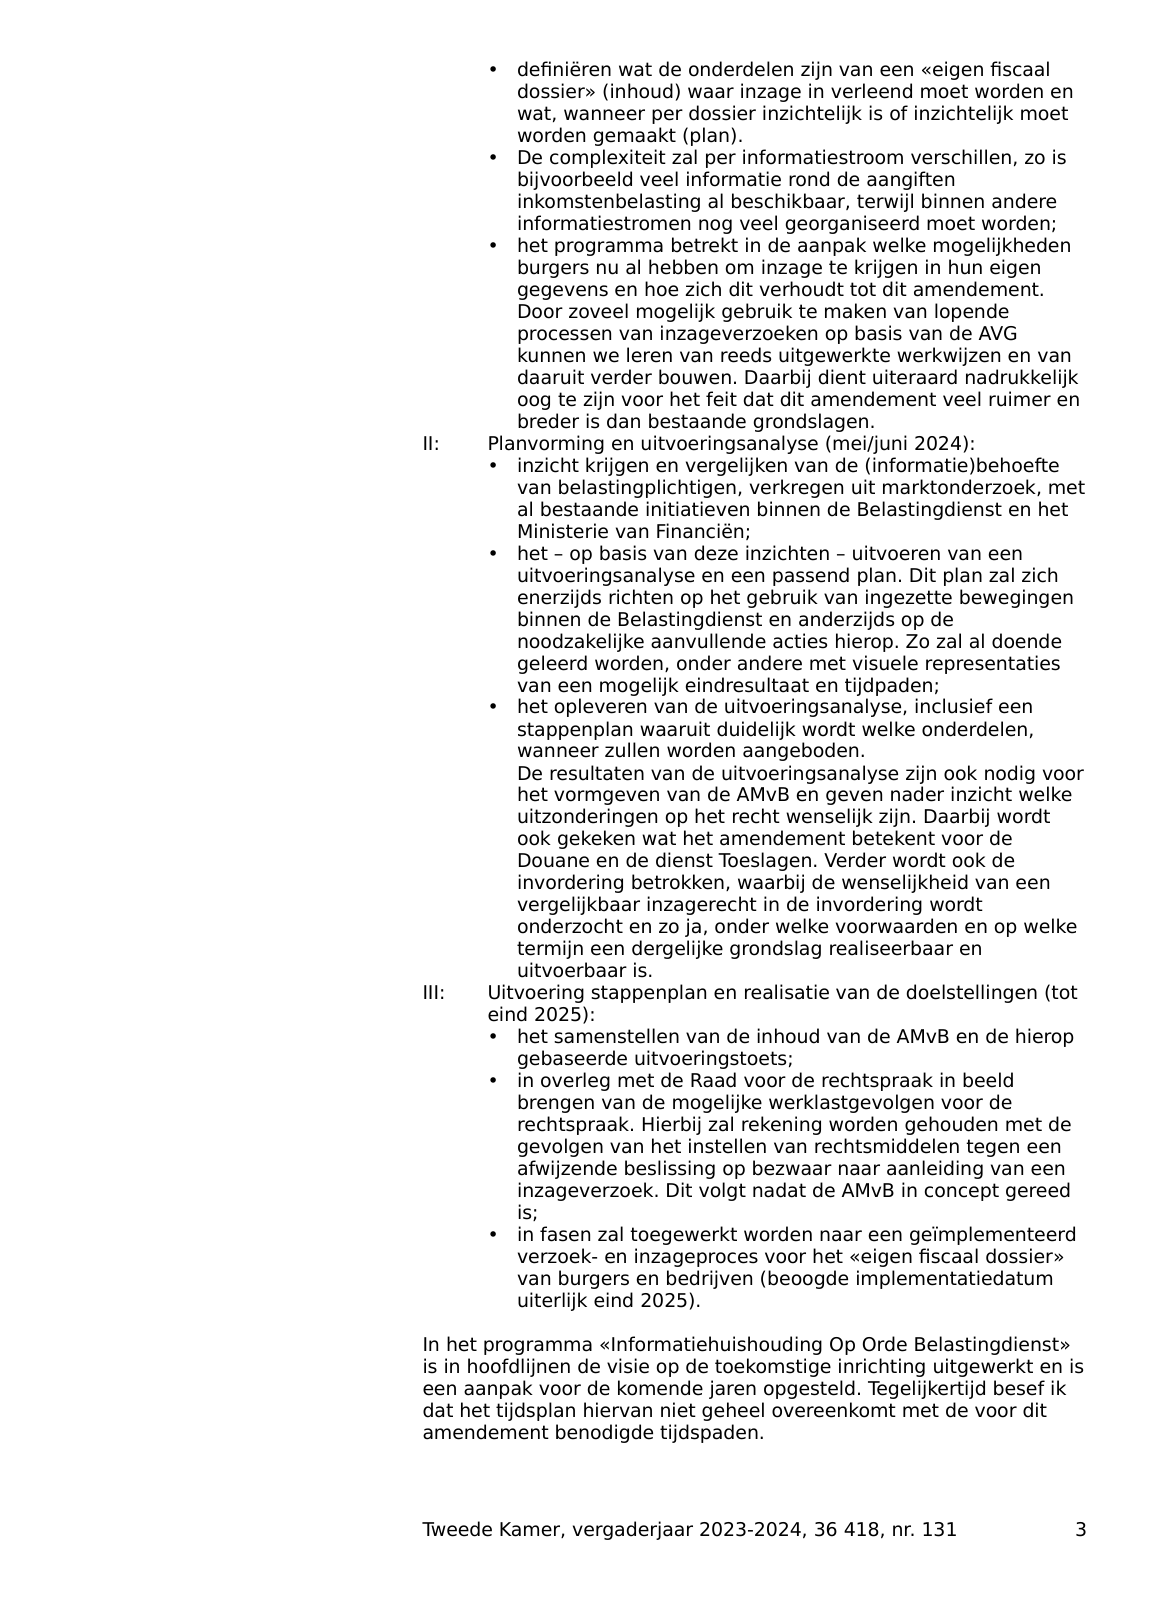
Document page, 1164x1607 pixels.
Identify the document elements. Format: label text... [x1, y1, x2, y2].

text In het programma «Informatiehuishouding Op Orde Belastingdienst» is in hoofdlijnen de visie op de toekomstige inrichting uitgewerkt en is een aanpak voor de komende jaren opgesteld. Tegelijkertijd besef ik dat het tijdsplan hiervan niet geheel overeenkomt met de voor dit amendement benodigde tijdspaden. [422, 1334, 1087, 1444]
text II: Planvorming en uitvoeringsanalyse (mei/juni 2024): [422, 433, 1087, 455]
text • het opleveren van de uitvoeringsanalyse, inclusief een stappenplan waaruit duidelijk wordt welke onderdelen, wanneer zullen worden aangeboden. [487, 696, 1087, 762]
text De resultaten van de uitvoeringsanalyse zijn ook nodig voor het vormgeven van de AMvB en geven nader inzicht welke uitzonderingen op het recht wenselijk zijn. Daarbij wordt ook gekeken wat het amendement betekent voor de Douane en de dienst Toeslagen. Verder wordt ook de invordering betrokken, waarbij de wenselijkheid van een vergelijkbaar inzagerecht in de invordering wordt onderzocht en zo ja, onder welke voorwaarden en op welke termijn een dergelijke grondslag realiseerbaar en uitvoerbaar is. [517, 762, 1087, 982]
text • het samenstellen van de inhoud van de AMvB en de hierop gebaseerde uitvoeringstoets; [487, 1026, 1087, 1070]
text • het programma betrekt in de aanpak welke mogelijkheden burgers nu al hebben om inzage te krijgen in hun eigen gegevens en hoe zich dit verhoudt tot dit amendement. Door zoveel mogelijk gebruik te maken van lopende processen van inzageverzoeken op basis van de AVG kunnen we leren van reeds uitgewerkte werkwijzen en van daaruit verder bouwen. Daarbij dient uiteraard nadrukkelijk oog te zijn voor het feit dat dit amendement veel ruimer en breder is dan bestaande grondslagen. [487, 235, 1087, 433]
text • definiëren wat de onderdelen zijn van een «eigen fiscaal dossier» (inhoud) waar inzage in verleend moet worden en wat, wanneer per dossier inzichtelijk is of inzichtelijk moet worden gemaakt (plan). [487, 59, 1087, 147]
text • inzicht krijgen en vergelijken van de (informatie)behoefte van belastingplichtigen, verkregen uit marktonderzoek, met al bestaande initiatieven binnen de Belastingdienst en het Ministerie van Financiën; [487, 455, 1087, 543]
text • het – op basis van deze inzichten – uitvoeren van een uitvoeringsanalyse en een passend plan. Dit plan zal zich enerzijds richten op het gebruik van ingezette bewegingen binnen de Belastingdienst en anderzijds op de noodzakelijke aanvullende acties hierop. Zo zal al doende geleerd worden, onder andere met visuele representaties van een mogelijk eindresultaat en tijdpaden; [487, 543, 1087, 696]
text III: Uitvoering stappenplan en realisatie van de doelstellingen (tot eind 2025): [422, 982, 1087, 1026]
text • De complexiteit zal per informatiestroom verschillen, zo is bijvoorbeeld veel informatie rond de aangiften inkomstenbelasting al beschikbaar, terwijl binnen andere informatiestromen nog veel georganiseerd moet worden; [487, 147, 1087, 235]
text • in fasen zal toegewerkt worden naar een geïmplementeerd verzoek- en inzageproces voor het «eigen fiscaal dossier» van burgers en bedrijven (beoogde implementatiedatum uiterlijk eind 2025). [487, 1224, 1087, 1312]
text • in overleg met de Raad voor de rechtspraak in beeld brengen van de mogelijke werklastgevolgen voor de rechtspraak. Hierbij zal rekening worden gehouden met de gevolgen van het instellen van rechtsmiddelen tegen een afwijzende beslissing op bezwaar naar aanleiding van een inzageverzoek. Dit volgt nadat de AMvB in concept gereed is; [487, 1070, 1087, 1224]
